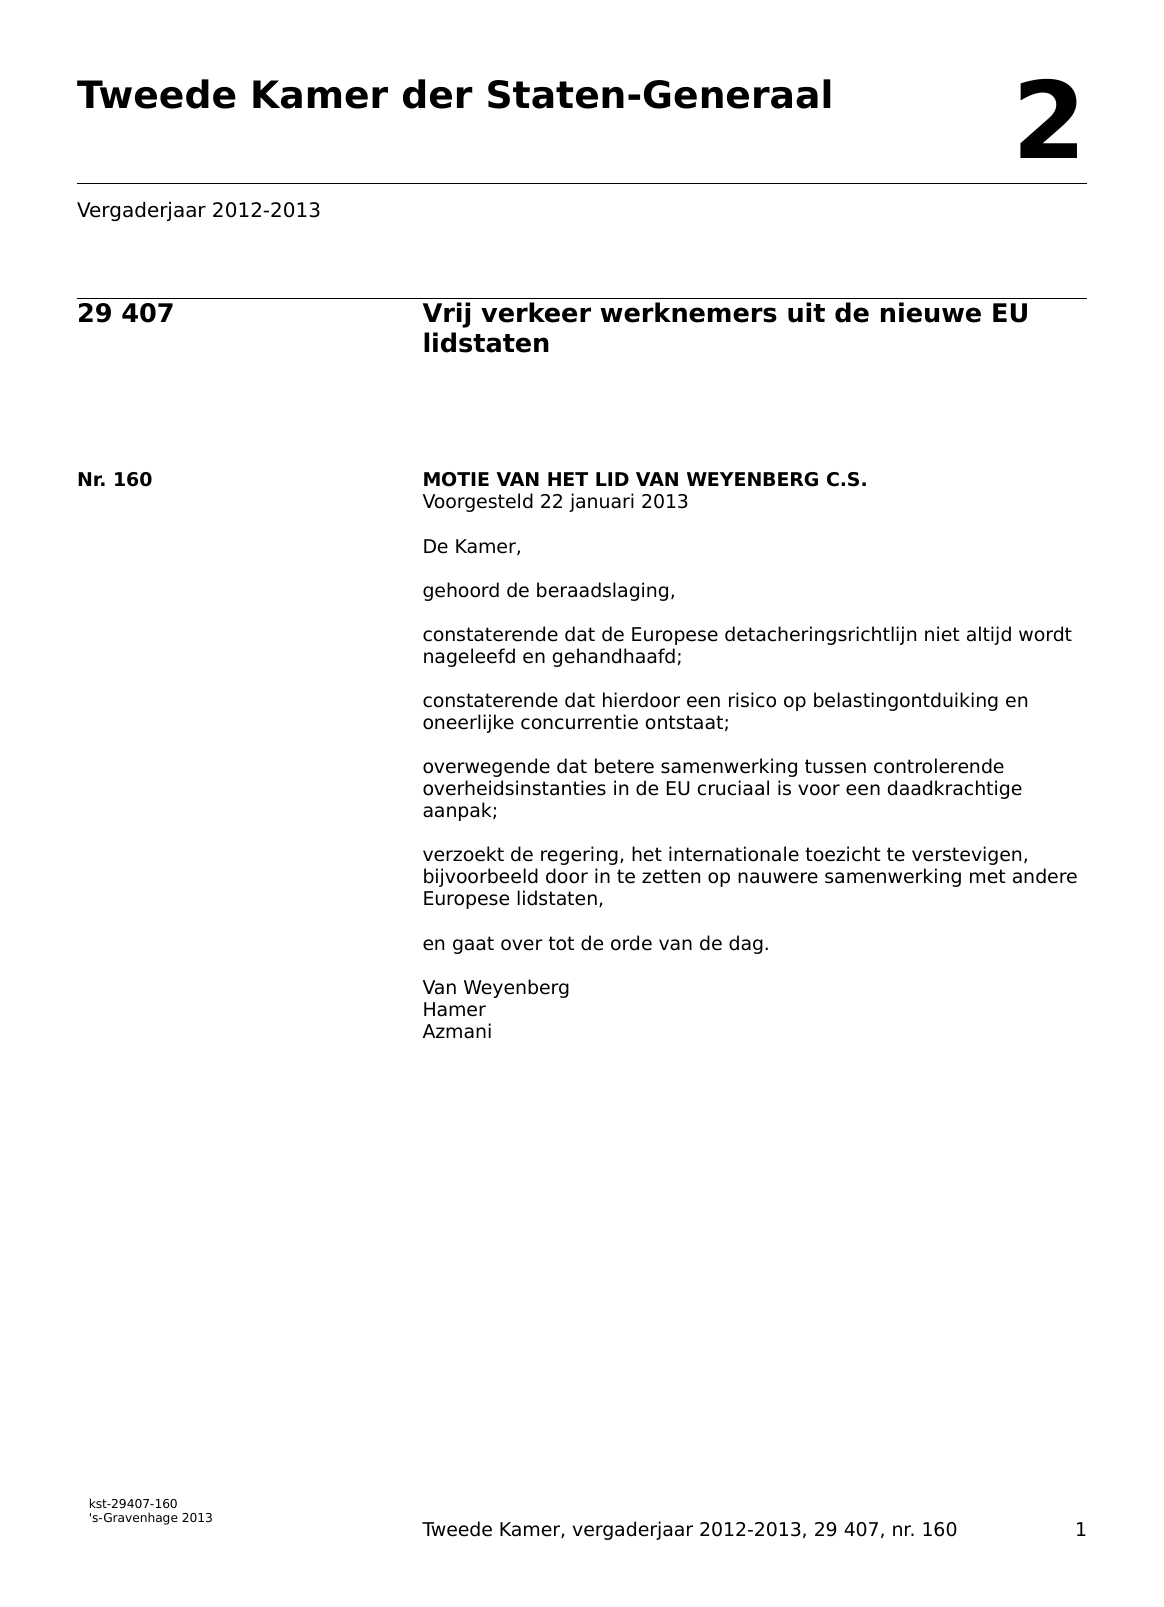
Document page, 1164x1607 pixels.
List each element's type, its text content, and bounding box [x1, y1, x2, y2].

text Van Weyenberg [422, 977, 1087, 998]
text constaterende dat hierdoor een risico op belastingontduiking en oneerlijke concurrentie ontstaat; [422, 690, 1087, 734]
text kst-29407-160 [88, 1497, 323, 1511]
text De Kamer, [422, 536, 1087, 557]
text Hamer [422, 998, 1087, 1021]
text Azmani [422, 1021, 1087, 1042]
table_header 2 [886, 59, 1087, 183]
text overwegende dat betere samenwerking tussen controlerende overheidsinstanties in de EU cruciaal is voor een daadkrachtige aanpak; [422, 756, 1087, 822]
subtitle 29 407 Vrij verkeer werknemers uit de nieuwe EU lidstaten [77, 299, 1087, 358]
table_cell Vergaderjaar 2012-2013 [77, 184, 1087, 298]
subtitle Nr. 160 MOTIE VAN HET LID VAN WEYENBERG C.S. [77, 469, 1087, 491]
text gehoord de beraadslaging, [422, 580, 1087, 602]
text constaterende dat de Europese detacheringsrichtlijn niet altijd wordt nageleefd en gehandhaafd; [422, 624, 1087, 668]
text en gaat over tot de orde van de dag. [422, 932, 1087, 954]
text Voorgesteld 22 januari 2013 [422, 491, 1087, 513]
text verzoekt de regering, het internationale toezicht te verstevigen, bijvoorbeeld door in te zetten op nauwere samenwerking met andere Europese lidstaten, [422, 844, 1087, 910]
table_header Tweede Kamer der Staten-Generaal [77, 59, 886, 183]
text 's-Gravenhage 2013 [88, 1511, 323, 1525]
